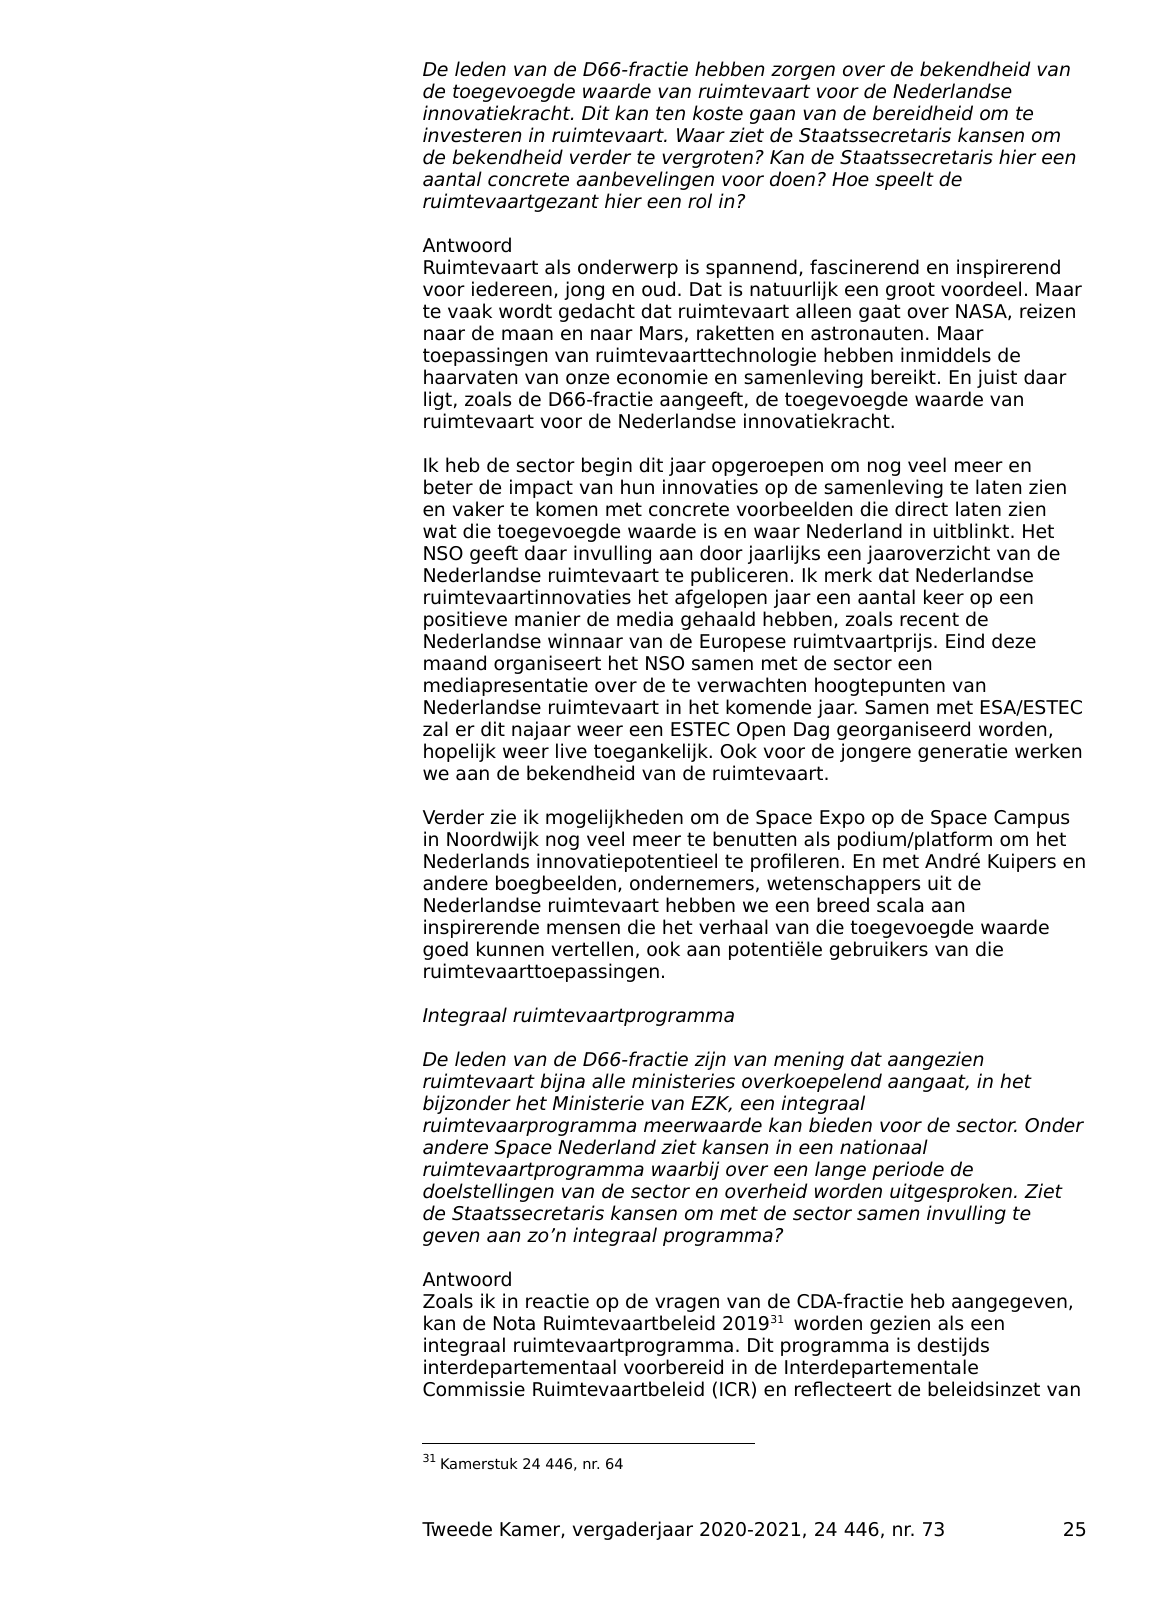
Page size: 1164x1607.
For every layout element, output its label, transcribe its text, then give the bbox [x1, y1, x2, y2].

subtitle Integraal ruimtevaartprogramma [422, 1005, 1087, 1027]
text Zoals ik in reactie op de vragen van de CDA-fractie heb aangegeven, kan de Nota Ruimtevaartbeleid 2019 worden gezien als een integraal ruimtevaartprogramma. Dit programma is destijds interdepartementaal voorbereid in de Interdepartementale Commissie Ruimtevaartbeleid (ICR) en reflecteert de beleidsinzet van [422, 1291, 1087, 1401]
text Kamerstuk 24 446, nr. 64 [422, 1452, 1087, 1474]
text Ik heb de sector begin dit jaar opgeroepen om nog veel meer en beter de impact van hun innovaties op de samenleving te laten zien en vaker te komen met concrete voorbeelden die direct laten zien wat die toegevoegde waarde is en waar Nederland in uitblinkt. Het NSO geeft daar invulling aan door jaarlijks een jaaroverzicht van de Nederlandse ruimtevaart te publiceren. Ik merk dat Nederlandse ruimtevaartinnovaties het afgelopen jaar een aantal keer op een positieve manier de media gehaald hebben, zoals recent de Nederlandse winnaar van de Europese ruimtvaartprijs. Eind deze maand organiseert het NSO samen met de sector een mediapresentatie over de te verwachten hoogtepunten van Nederlandse ruimtevaart in het komende jaar. Samen met ESA/ESTEC zal er dit najaar weer een ESTEC Open Dag georganiseerd worden, hopelijk weer live toegankelijk. Ook voor de jongere generatie werken we aan de bekendheid van de ruimtevaart. [422, 455, 1087, 785]
text Verder zie ik mogelijkheden om de Space Expo op de Space Campus in Noordwijk nog veel meer te benutten als podium/platform om het Nederlands innovatiepotentieel te profileren. En met André Kuipers en andere boegbeelden, ondernemers, wetenschappers uit de Nederlandse ruimtevaart hebben we een breed scala aan inspirerende mensen die het verhaal van die toegevoegde waarde goed kunnen vertellen, ook aan potentiële gebruikers van die ruimtevaarttoepassingen. [422, 807, 1087, 983]
text Ruimtevaart als onderwerp is spannend, fascinerend en inspirerend voor iedereen, jong en oud. Dat is natuurlijk een groot voordeel. Maar te vaak wordt gedacht dat ruimtevaart alleen gaat over NASA, reizen naar de maan en naar Mars, raketten en astronauten. Maar toepassingen van ruimtevaarttechnologie hebben inmiddels de haarvaten van onze economie en samenleving bereikt. En juist daar ligt, zoals de D66-fractie aangeeft, de toegevoegde waarde van ruimtevaart voor de Nederlandse innovatiekracht. [422, 257, 1087, 433]
text De leden van de D66-fractie hebben zorgen over de bekendheid van de toegevoegde waarde van ruimtevaart voor de Nederlandse innovatiekracht. Dit kan ten koste gaan van de bereidheid om te investeren in ruimtevaart. Waar ziet de Staatssecretaris kansen om de bekendheid verder te vergroten? Kan de Staatssecretaris hier een aantal concrete aanbevelingen voor doen? Hoe speelt de ruimtevaartgezant hier een rol in? [422, 59, 1087, 213]
text De leden van de D66-fractie zijn van mening dat aangezien ruimtevaart bijna alle ministeries overkoepelend aangaat, in het bijzonder het Ministerie van EZK, een integraal ruimtevaarprogramma meerwaarde kan bieden voor de sector. Onder andere Space Nederland ziet kansen in een nationaal ruimtevaartprogramma waarbij over een lange periode de doelstellingen van de sector en overheid worden uitgesproken. Ziet de Staatssecretaris kansen om met de sector samen invulling te geven aan zo’n integraal programma? [422, 1049, 1087, 1247]
text Antwoord [422, 235, 1087, 257]
text Antwoord [422, 1269, 1087, 1291]
